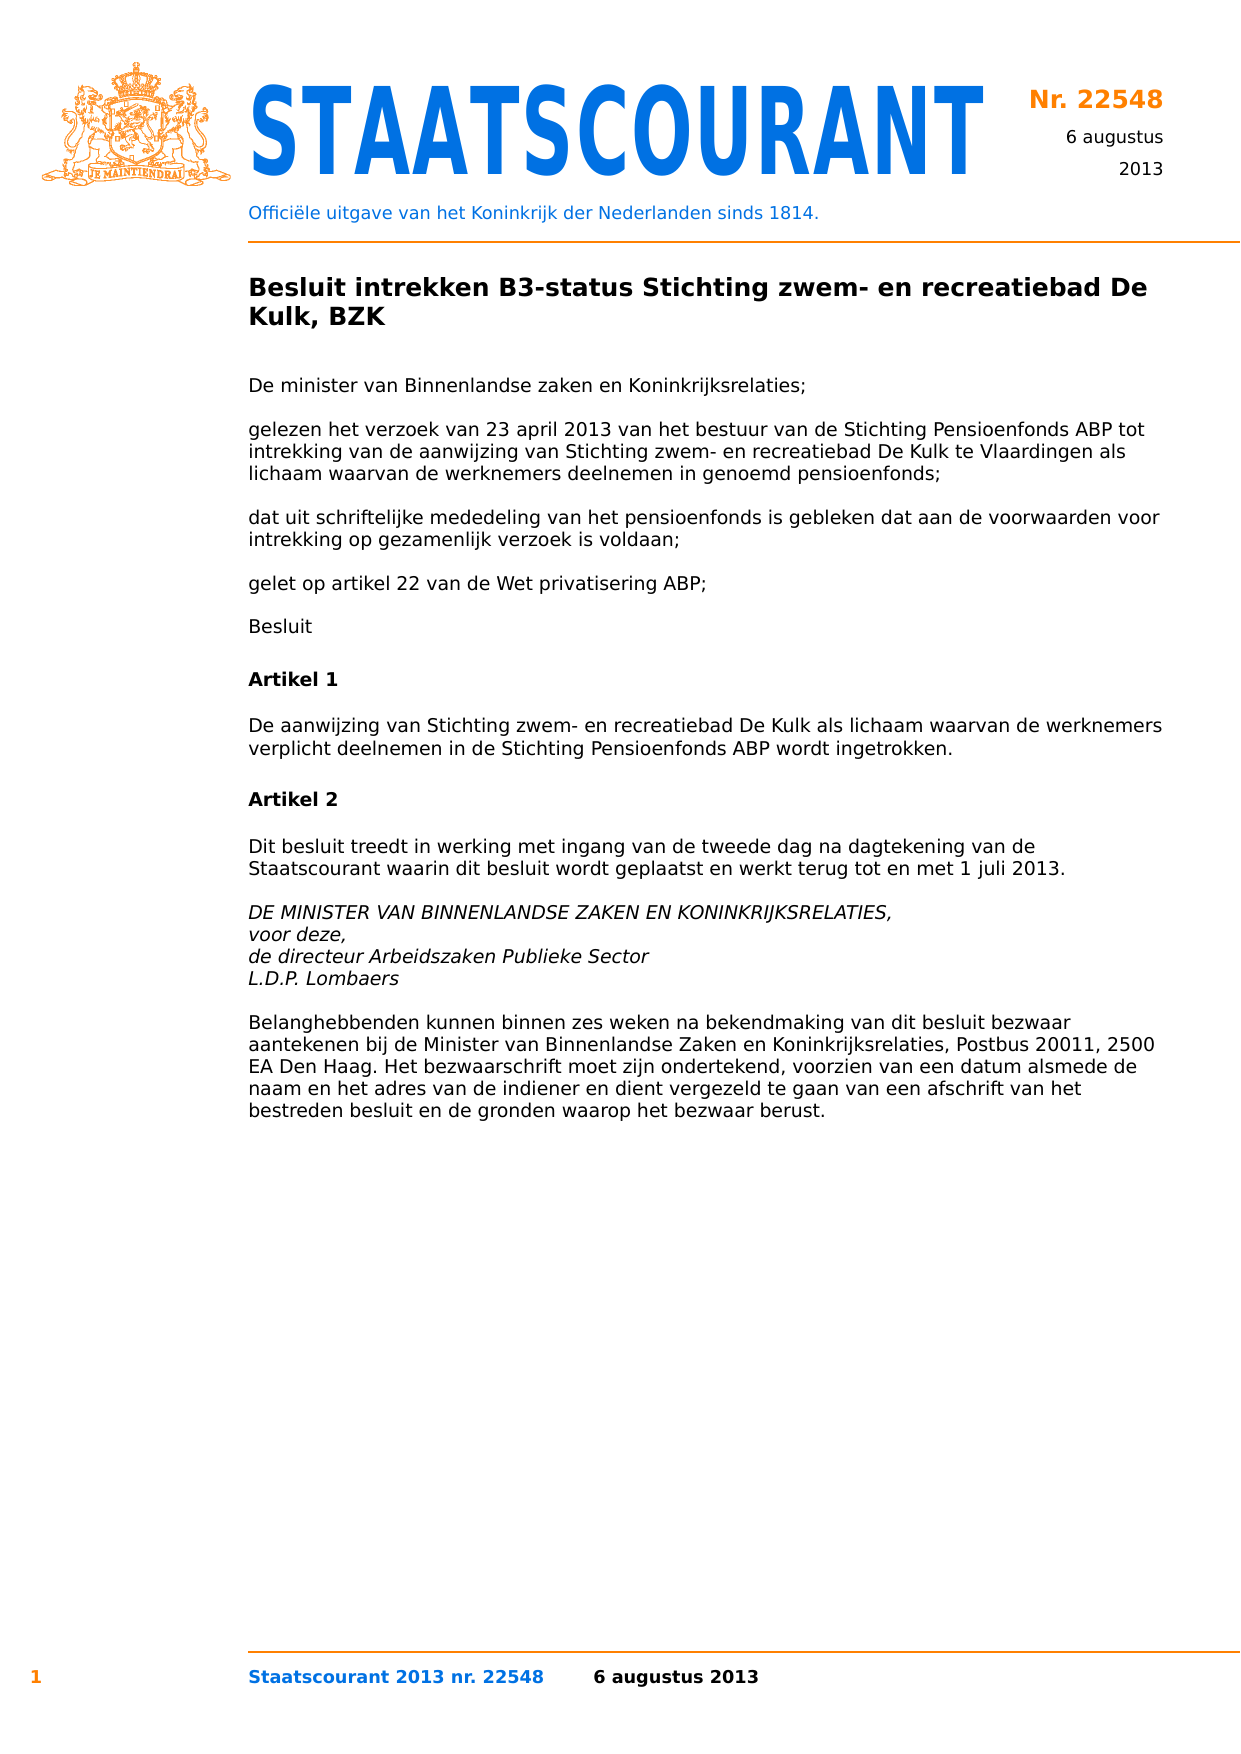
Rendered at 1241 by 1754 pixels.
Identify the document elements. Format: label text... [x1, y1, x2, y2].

text DE MINISTER VAN BINNENLANDSE ZAKEN EN KONINKRIJKSRELATIES, voor deze, de directeur Arbeidszaken Publieke Sector L.D.P. Lombaers [248, 902, 1163, 990]
table_header STAATSCOURANT [248, 62, 998, 203]
text gelet op artikel 22 van de Wet privatisering ABP; [248, 573, 1163, 594]
text Besluit [248, 616, 1163, 638]
text De minister van Binnenlandse zaken en Koninkrijksrelaties; [248, 375, 1163, 397]
text dat uit schriftelijke mededeling van het pensioenfonds is gebleken dat aan de voorwaarden voor intrekking op gezamenlijk verzoek is voldaan; [248, 507, 1163, 551]
picture [41, 62, 231, 186]
subtitle Artikel 1 [248, 668, 1163, 690]
subtitle Besluit intrekken B3-status Stichting zwem- en recreatiebad De Kulk, BZK [248, 273, 1163, 331]
table_cell 6 augustus [998, 121, 1240, 153]
text gelezen het verzoek van 23 april 2013 van het bestuur van de Stichting Pensioenfonds ABP tot intrekking van de aanwijzing van Stichting zwem- en recreatiebad De Kulk te Vlaardingen als lichaam waarvan de werknemers deelnemen in genoemd pensioenfonds; [248, 419, 1163, 485]
table_cell Officiële uitgave van het Koninkrijk der Nederlanden sinds 1814. [248, 203, 1240, 241]
table_header [25, 62, 248, 241]
text De aanwijzing van Stichting zwem- en recreatiebad De Kulk als lichaam waarvan de werknemers verplicht deelnemen in de Stichting Pensioenfonds ABP wordt ingetrokken. [248, 715, 1163, 759]
subtitle Artikel 2 [248, 789, 1163, 811]
text Dit besluit treedt in werking met ingang van de tweede dag na dagtekening van de Staatscourant waarin dit besluit wordt geplaatst en werkt terug tot en met 1 juli 2013. [248, 836, 1163, 880]
table_cell 2013 [998, 153, 1240, 203]
text Belanghebbenden kunnen binnen zes weken na bekendmaking van dit besluit bezwaar aantekenen bij de Minister van Binnenlandse Zaken en Koninkrijksrelaties, Postbus 20011, 2500 EA Den Haag. Het bezwaarschrift moet zijn ondertekend, voorzien van een datum alsmede de naam en het adres van de indiener en dient vergezeld te gaan van een afschrift van het bestreden besluit en de gronden waarop het bezwaar berust. [248, 1012, 1163, 1122]
table_header Nr. 22548 [998, 62, 1240, 121]
